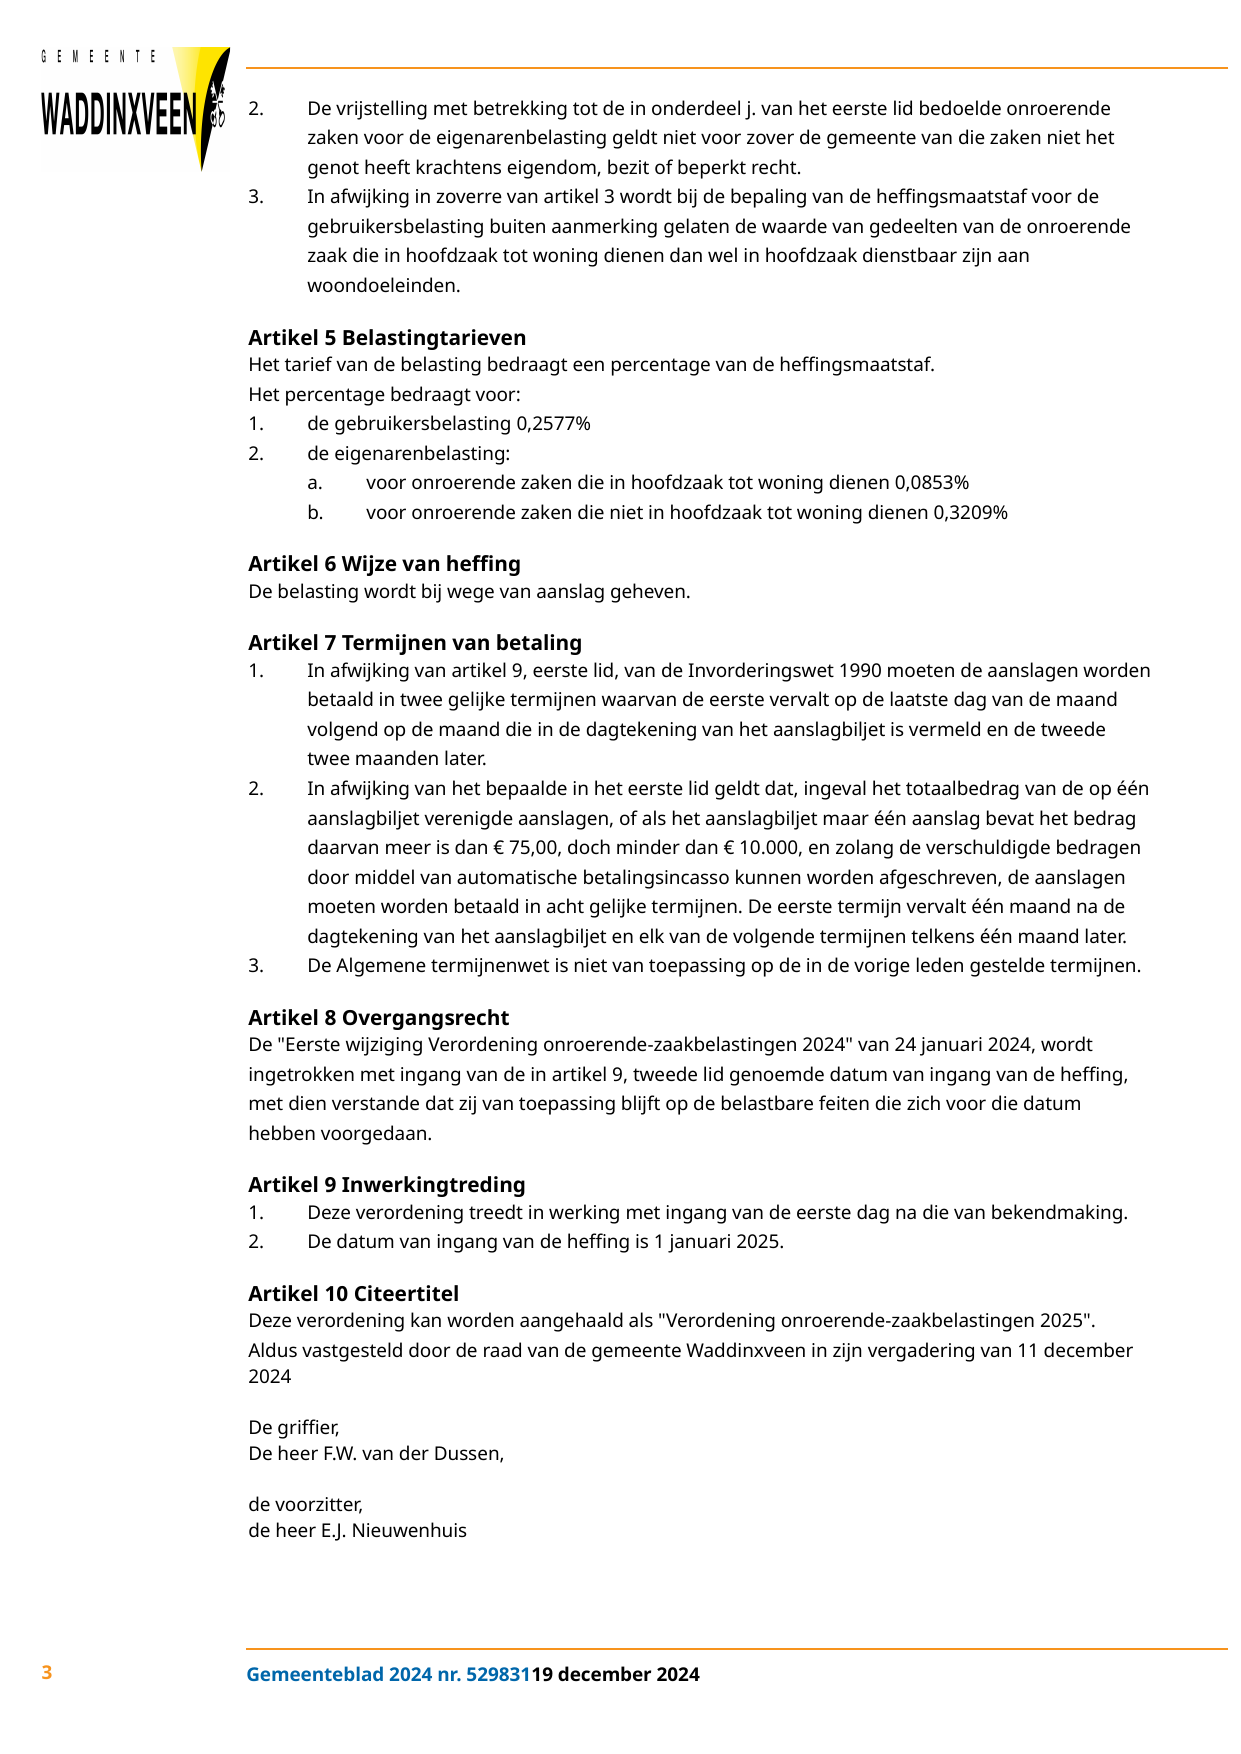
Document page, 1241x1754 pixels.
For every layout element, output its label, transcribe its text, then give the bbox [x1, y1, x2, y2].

list de eigenarenbelasting: [248, 440, 1152, 466]
list In afwijking van het bepaalde in het eerste lid geldt dat, ingeval het totaalbedrag van de op één aanslagbiljet verenigde aanslagen, of als het aanslagbiljet maar één aanslag bevat het bedrag daarvan meer is dan € 75,00, doch minder dan € 10.000, en zolang de verschuldigde bedragen door middel van automatische betalingsincasso kunnen worden afgeschreven, de aanslagen moeten worden betaald in acht gelijke termijnen. De eerste termijn vervalt één maand na de dagtekening van het aanslagbiljet en elk van de volgende termijnen telkens één maand later. [248, 775, 1152, 949]
text Het tarief van de belasting bedraagt een percentage van de heffingsmaatstaf. [248, 351, 1152, 377]
text Aldus vastgesteld door de raad van de gemeente Waddinxveen in zijn vergadering van 11 december 2024 [248, 1337, 1152, 1388]
text Artikel 7 Termijnen van betaling [248, 628, 1152, 657]
text De "Eerste wijziging Verordening onroerende-zaakbelastingen 2024" van 24 januari 2024, wordt ingetrokken met ingang van de in artikel 9, tweede lid genoemde datum van ingang van de heffing, met dien verstande dat zij van toepassing blijft op de belastbare feiten die zich voor die datum hebben voorgedaan. [248, 1031, 1152, 1146]
list De Algemene termijnenwet is niet van toepassing op de in de vorige leden gestelde termijnen. [248, 953, 1152, 978]
picture [41, 47, 231, 172]
list De vrijstelling met betrekking tot de in onderdeel j. van het eerste lid bedoelde onroerende zaken voor de eigenarenbelasting geldt niet voor zover de gemeente van die zaken niet het genot heeft krachtens eigendom, bezit of beperkt recht. [248, 95, 1152, 180]
text Deze verordening kan worden aangehaald als "Verordening onroerende-zaakbelastingen 2025". [248, 1307, 1152, 1333]
text Artikel 8 Overgangsrecht [248, 1003, 1152, 1031]
text De heer F.W. van der Dussen, [248, 1440, 1152, 1466]
text de voorzitter, [248, 1491, 1152, 1517]
text Artikel 5 Belastingtarieven [248, 323, 1152, 351]
list de gebruikersbelasting 0,2577% [248, 410, 1152, 436]
text Het percentage bedraagt voor: [248, 381, 1152, 406]
text De griffier, [248, 1414, 1152, 1440]
list Deze verordening treedt in werking met ingang van de eerste dag na die van bekendmaking. [248, 1199, 1152, 1225]
text Artikel 10 Citeertitel [248, 1279, 1152, 1307]
text de heer E.J. Nieuwenhuis [248, 1517, 1152, 1543]
text Artikel 9 Inwerkingtreding [248, 1171, 1152, 1199]
list De datum van ingang van de heffing is 1 januari 2025. [248, 1229, 1152, 1254]
text De belasting wordt bij wege van aanslag geheven. [248, 578, 1152, 604]
list voor onroerende zaken die in hoofdzaak tot woning dienen 0,0853% [307, 469, 1152, 495]
list In afwijking van artikel 9, eerste lid, van de Invorderingswet 1990 moeten de aanslagen worden betaald in twee gelijke termijnen waarvan de eerste vervalt op de laatste dag van de maand volgend op de maand die in de dagtekening van het aanslagbiljet is vermeld en de tweede twee maanden later. [248, 657, 1152, 771]
list voor onroerende zaken die niet in hoofdzaak tot woning dienen 0,3209% [307, 499, 1152, 525]
list In afwijking in zoverre van artikel 3 wordt bij de bepaling van de heffingsmaatstaf voor de gebruikersbelasting buiten aanmerking gelaten de waarde van gedeelten van de onroerende zaak die in hoofdzaak tot woning dienen dan wel in hoofdzaak dienstbaar zijn aan woondoeleinden. [248, 183, 1152, 298]
text Artikel 6 Wijze van heffing [248, 549, 1152, 578]
